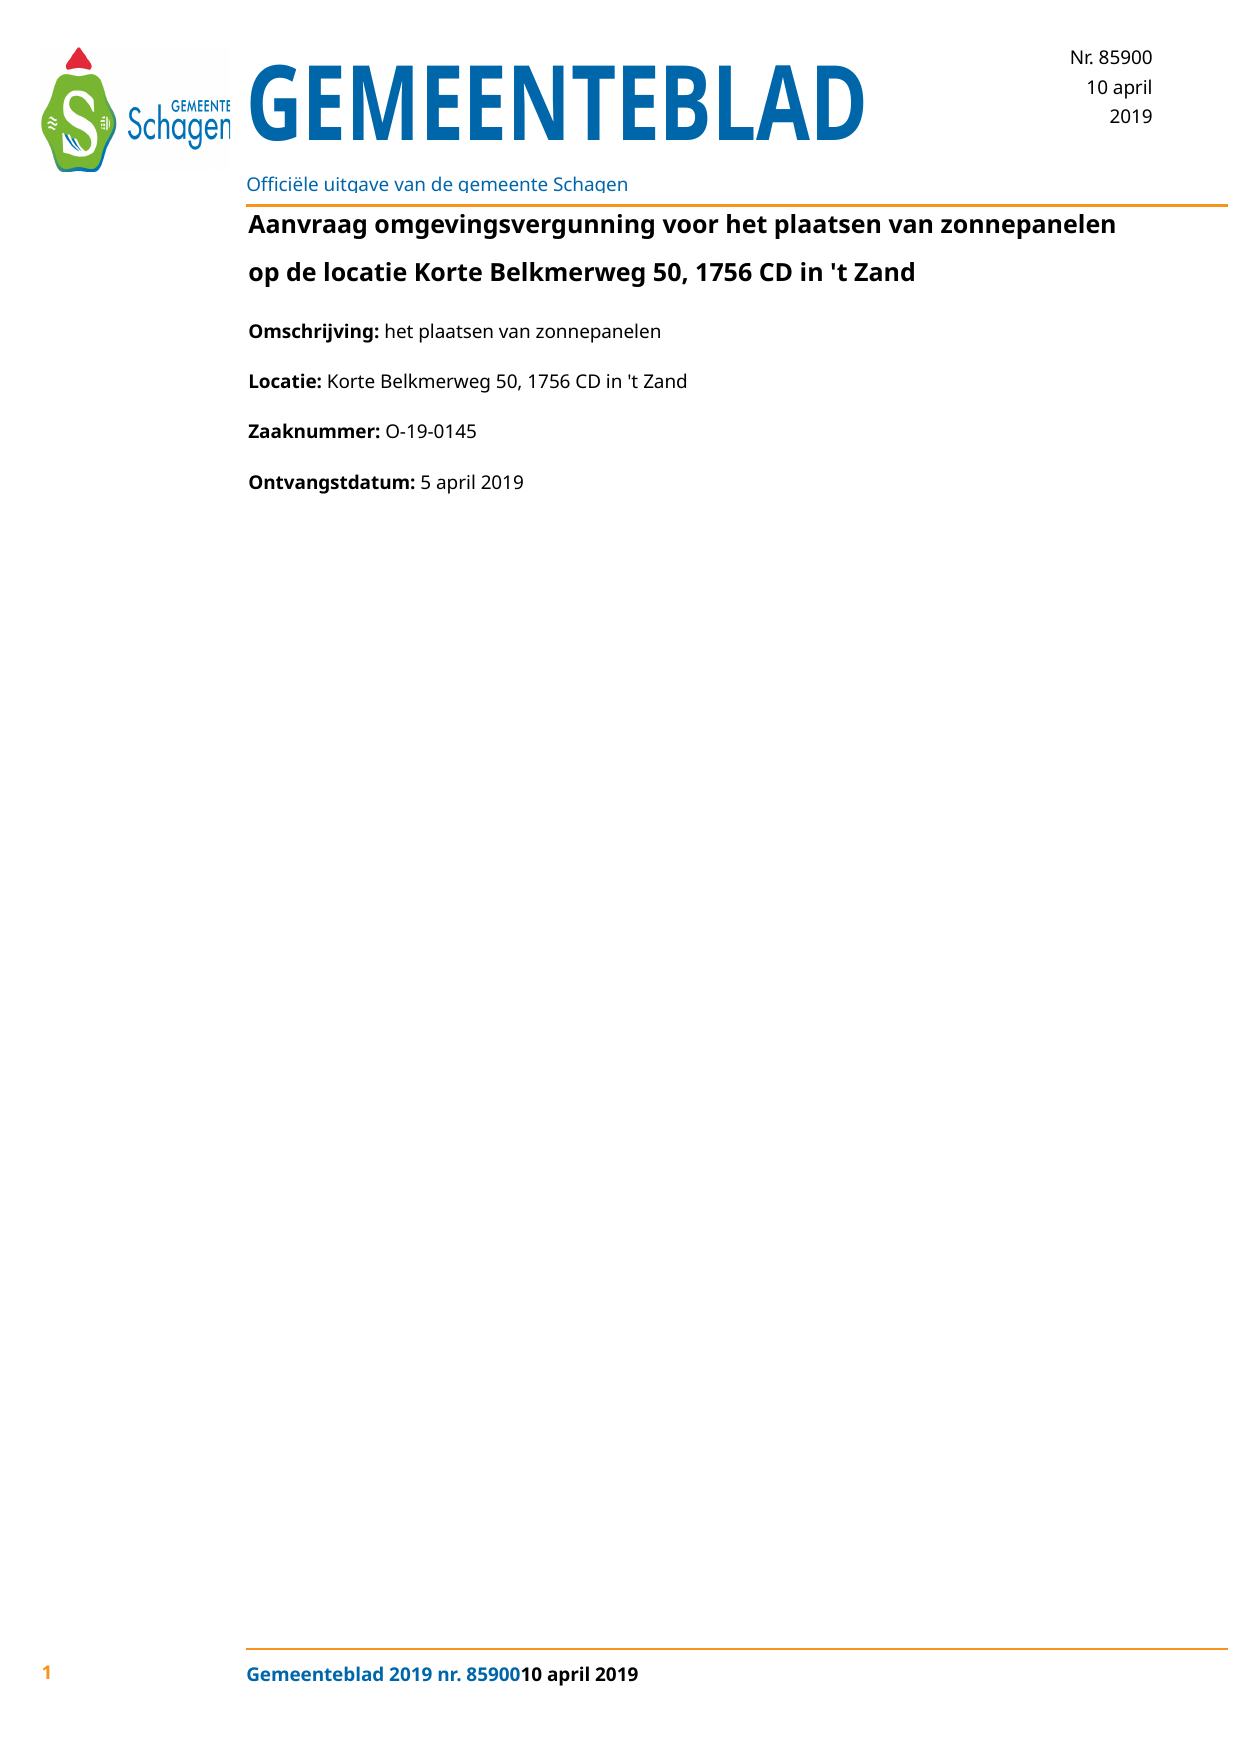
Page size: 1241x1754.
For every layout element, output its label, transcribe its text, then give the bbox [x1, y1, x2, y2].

text Omschrijving: het plaatsen van zonnepanelen [248, 318, 1152, 344]
text Aanvraag omgevingsvergunning voor het plaatsen van zonnepanelen op de locatie Korte Belkmerweg 50, 1756 CD in 't Zand [248, 207, 1152, 288]
picture [41, 47, 231, 172]
text Zaaknummer: O-19-0145 [248, 419, 1152, 444]
text Locatie: Korte Belkmerweg 50, 1756 CD in 't Zand [248, 368, 1152, 394]
text Ontvangstdatum: 5 april 2019 [248, 469, 1152, 495]
